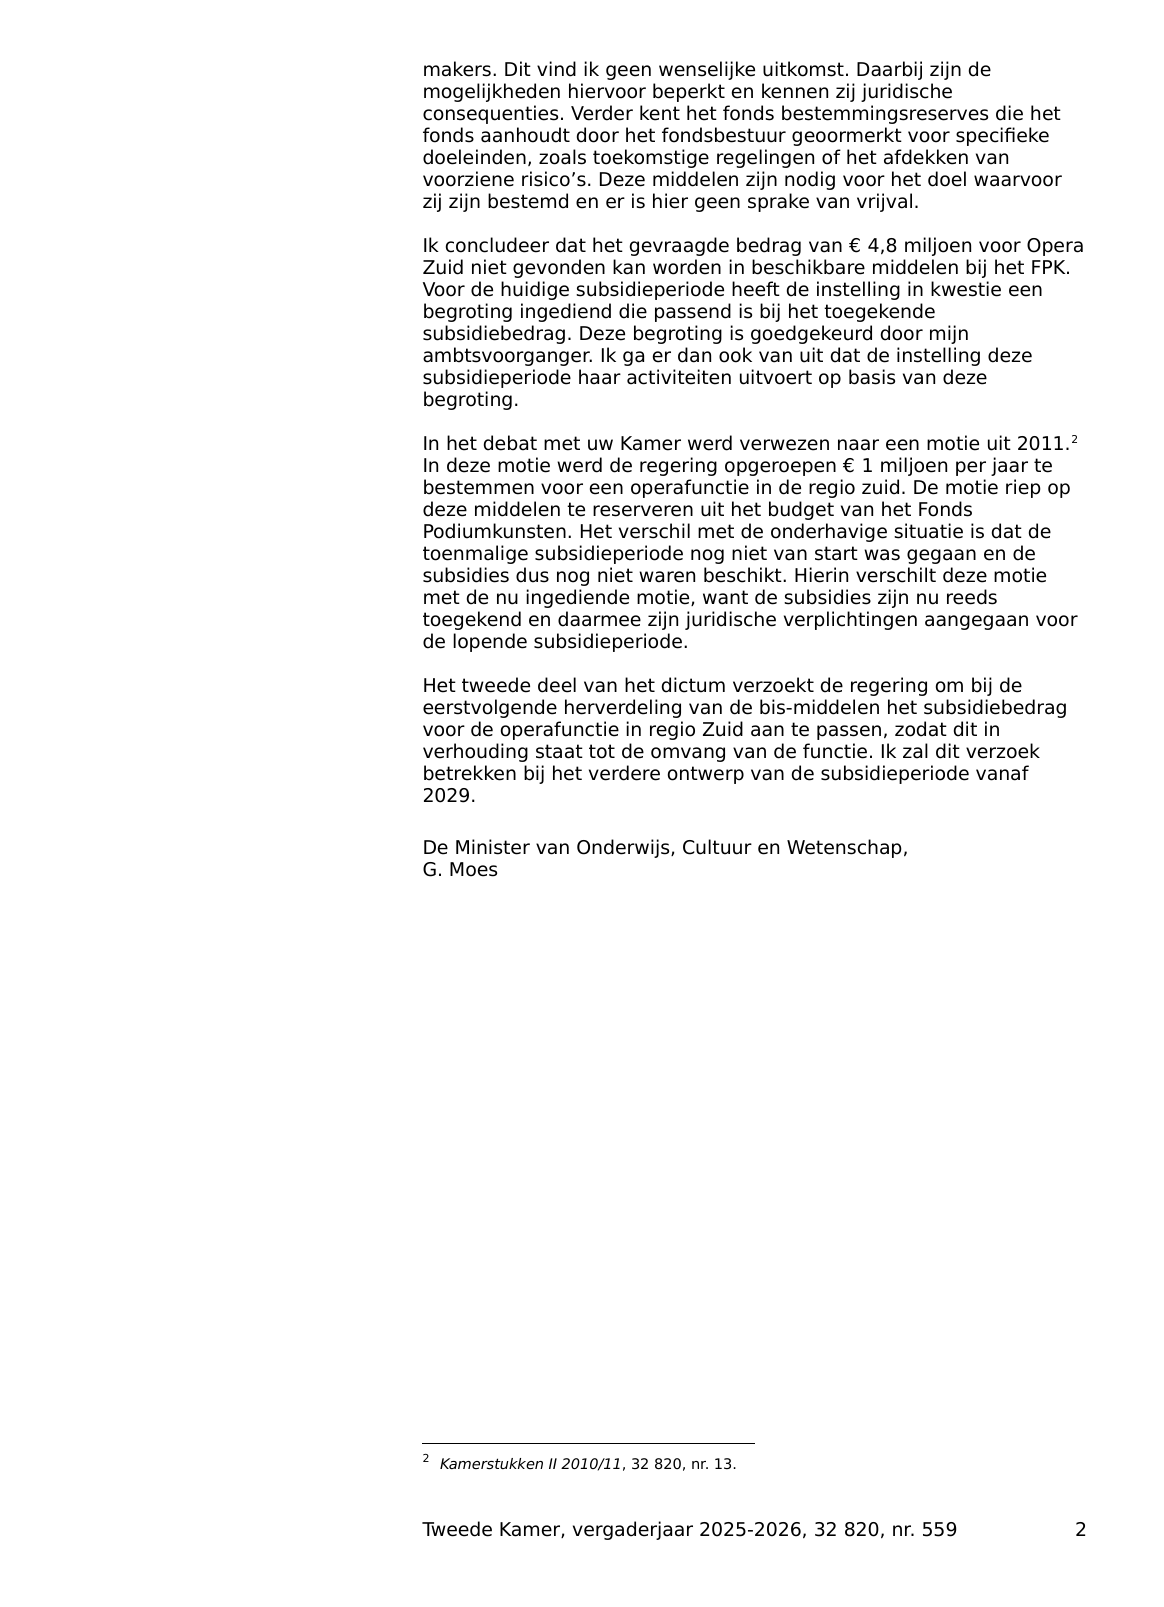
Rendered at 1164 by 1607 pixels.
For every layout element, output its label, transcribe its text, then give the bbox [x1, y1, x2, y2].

text De Minister van Onderwijs, Cultuur en Wetenschap, G. Moes [422, 837, 1087, 881]
text makers. Dit vind ik geen wenselijke uitkomst. Daarbij zijn de mogelijkheden hiervoor beperkt en kennen zij juridische consequenties. Verder kent het fonds bestemmingsreserves die het fonds aanhoudt door het fondsbestuur geoormerkt voor specifieke doeleinden, zoals toekomstige regelingen of het afdekken van voorziene risico’s. Deze middelen zijn nodig voor het doel waarvoor zij zijn bestemd en er is hier geen sprake van vrijval. [422, 59, 1087, 213]
text Het tweede deel van het dictum verzoekt de regering om bij de eerstvolgende herverdeling van de bis-middelen het subsidiebedrag voor de operafunctie in regio Zuid aan te passen, zodat dit in verhouding staat tot de omvang van de functie. Ik zal dit verzoek betrekken bij het verdere ontwerp van de subsidieperiode vanaf 2029. [422, 675, 1087, 807]
text In het debat met uw Kamer werd verwezen naar een motie uit 2011. In deze motie werd de regering opgeroepen € 1 miljoen per jaar te bestemmen voor een operafunctie in de regio zuid. De motie riep op deze middelen te reserveren uit het budget van het Fonds Podiumkunsten. Het verschil met de onderhavige situatie is dat de toenmalige subsidieperiode nog niet van start was gegaan en de subsidies dus nog niet waren beschikt. Hierin verschilt deze motie met de nu ingediende motie, want de subsidies zijn nu reeds toegekend en daarmee zijn juridische verplichtingen aangegaan voor de lopende subsidieperiode. [422, 433, 1087, 653]
text Ik concludeer dat het gevraagde bedrag van € 4,8 miljoen voor Opera Zuid niet gevonden kan worden in beschikbare middelen bij het FPK. Voor de huidige subsidieperiode heeft de instelling in kwestie een begroting ingediend die passend is bij het toegekende subsidiebedrag. Deze begroting is goedgekeurd door mijn ambtsvoorganger. Ik ga er dan ook van uit dat de instelling deze subsidieperiode haar activiteiten uitvoert op basis van deze begroting. [422, 235, 1087, 411]
text Kamerstukken II 2010/11, 32 820, nr. 13. [422, 1452, 1087, 1474]
